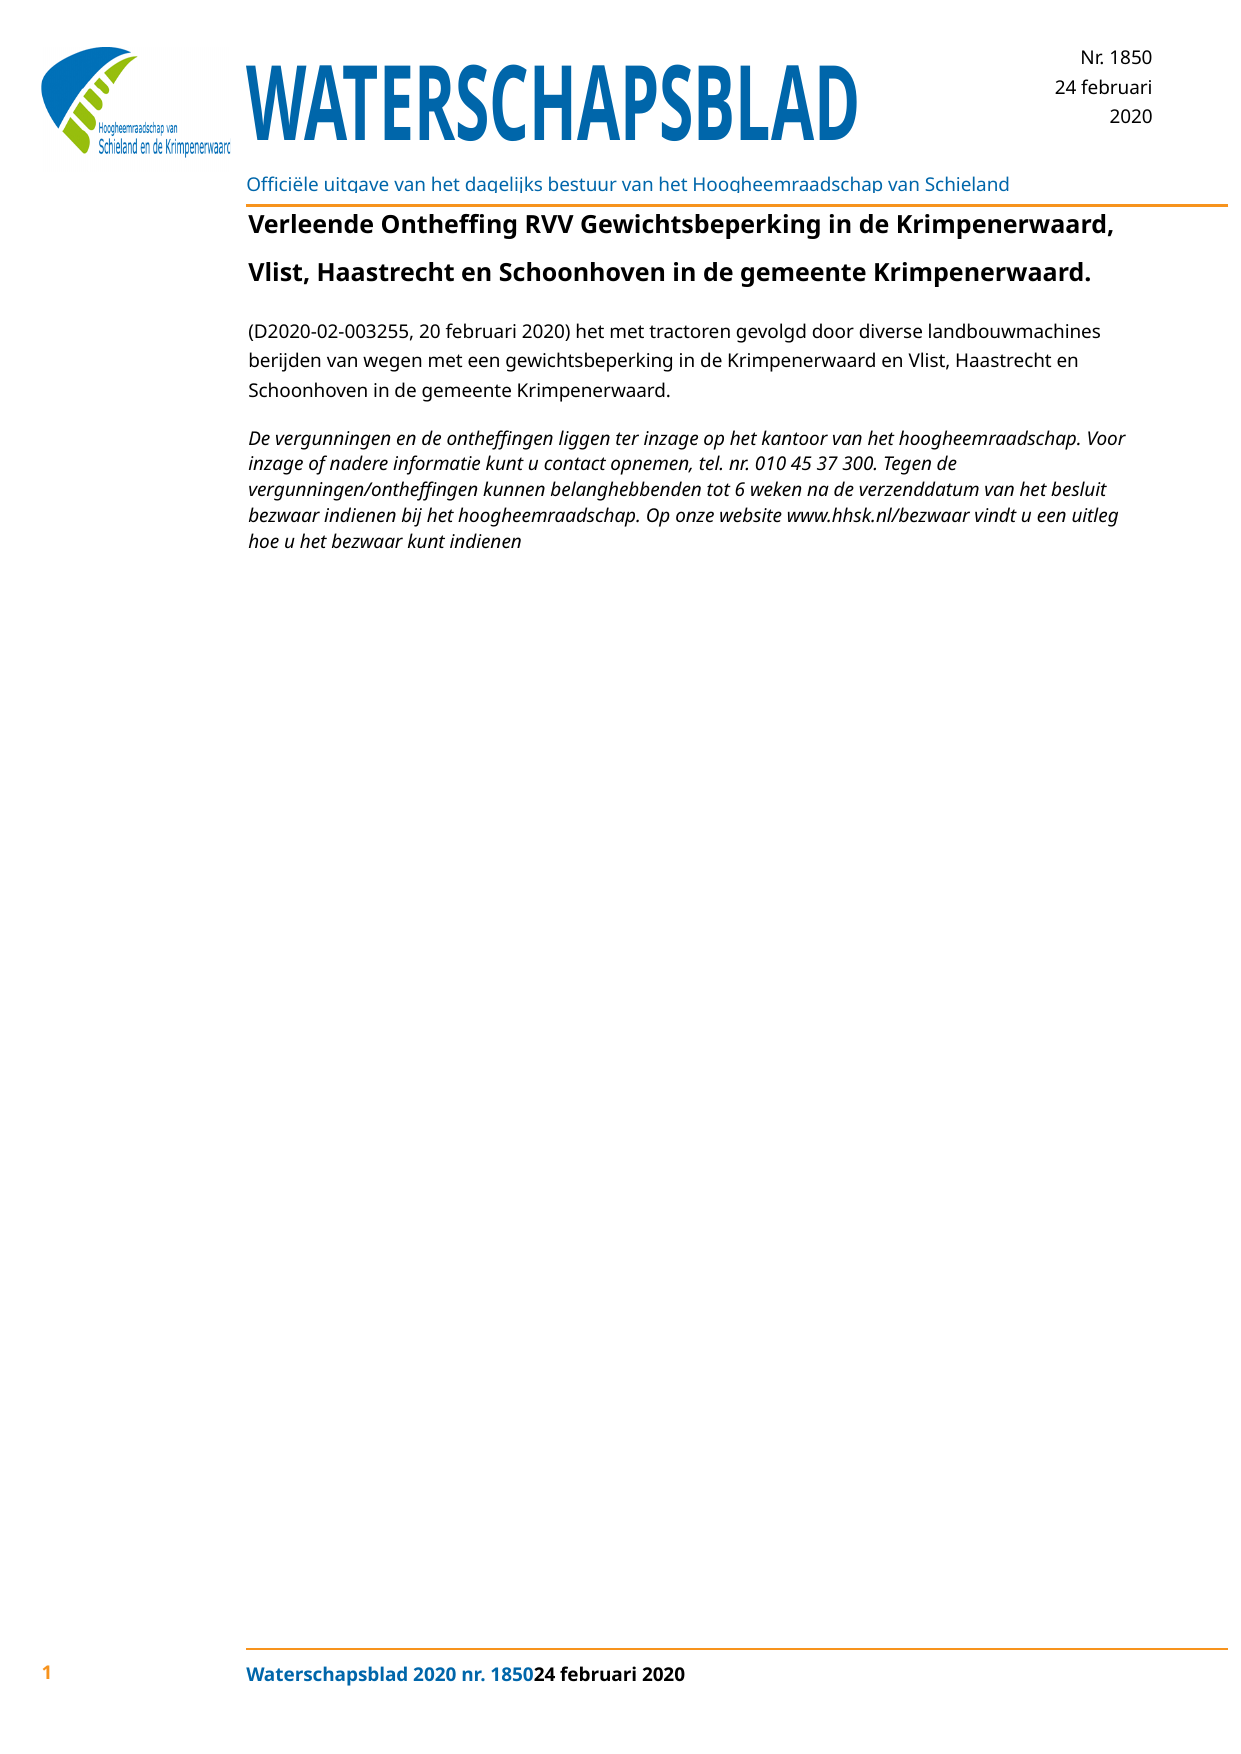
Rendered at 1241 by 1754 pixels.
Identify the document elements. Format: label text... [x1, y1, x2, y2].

text Verleende Ontheffing RVV Gewichtsbeperking in de Krimpenerwaard, Vlist, Haastrecht en Schoonhoven in de gemeente Krimpenerwaard. [248, 207, 1152, 288]
text (D2020-02-003255, 20 februari 2020) het met tractoren gevolgd door diverse landbouwmachines berijden van wegen met een gewichtsbeperking in de Krimpenerwaard en Vlist, Haastrecht en Schoonhoven in de gemeente Krimpenerwaard. [248, 318, 1152, 403]
picture [41, 47, 231, 172]
text De vergunningen en de ontheffingen liggen ter inzage op het kantoor van het hoogheemraadschap. Voor inzage of nadere informatie kunt u contact opnemen, tel. nr. 010 45 37 300. Tegen de vergunningen/ontheffingen kunnen belanghebbenden tot 6 weken na de verzenddatum van het besluit bezwaar indienen bij het hoogheemraadschap. Op onze website www.hhsk.nl/bezwaar vindt u een uitleg hoe u het bezwaar kunt indienen [248, 425, 1152, 553]
